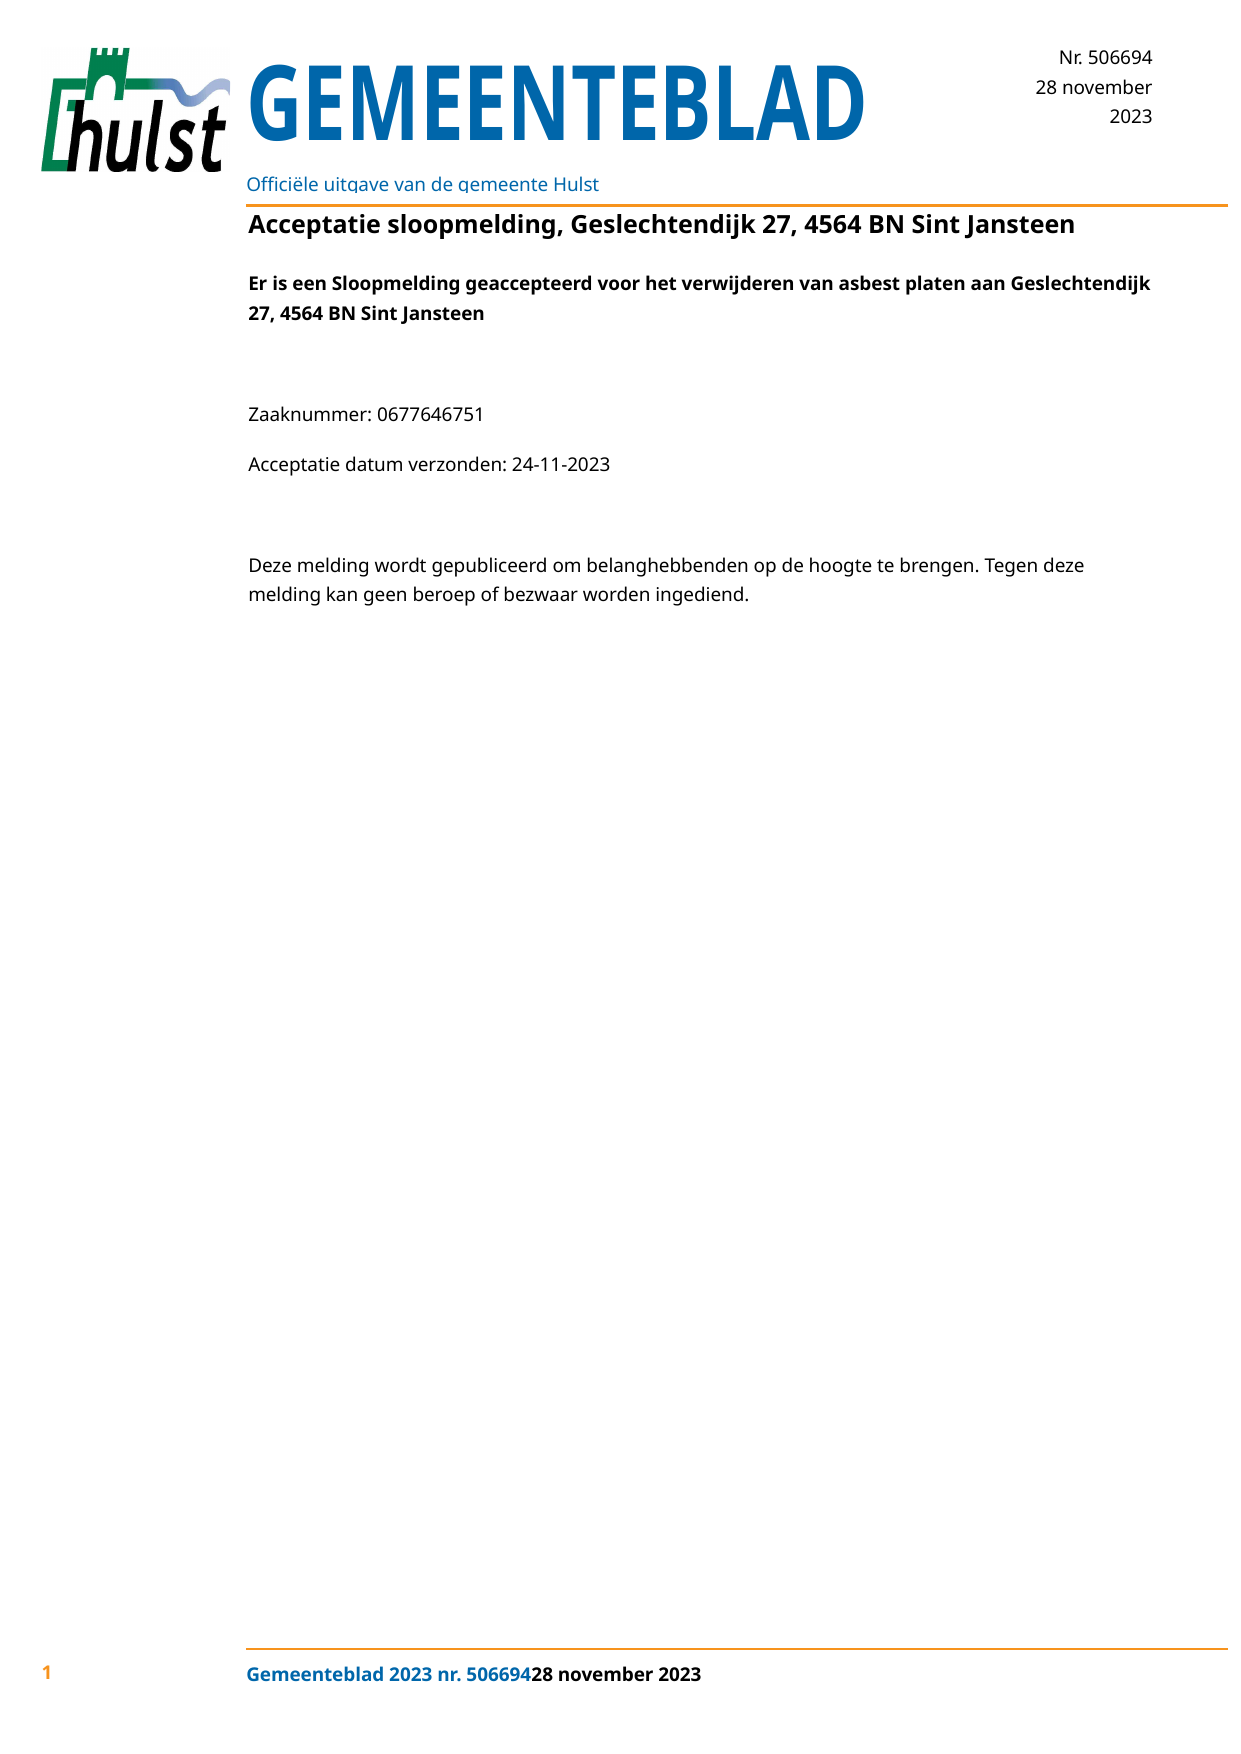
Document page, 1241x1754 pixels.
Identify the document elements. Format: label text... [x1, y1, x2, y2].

picture [41, 47, 231, 172]
text Zaaknummer: 0677646751 [248, 401, 1152, 426]
text Acceptatie datum verzonden: 24-11-2023 [248, 451, 1152, 477]
text Er is een Sloopmelding geaccepteerd voor het verwijderen van asbest platen aan Geslechtendijk 27, 4564 BN Sint Jansteen [248, 270, 1152, 326]
text Acceptatie sloopmelding, Geslechtendijk 27, 4564 BN Sint Jansteen [248, 207, 1152, 241]
text Deze melding wordt gepubliceerd om belanghebbenden op de hoogte te brengen. Tegen deze melding kan geen beroep of bezwaar worden ingediend. [248, 552, 1152, 607]
